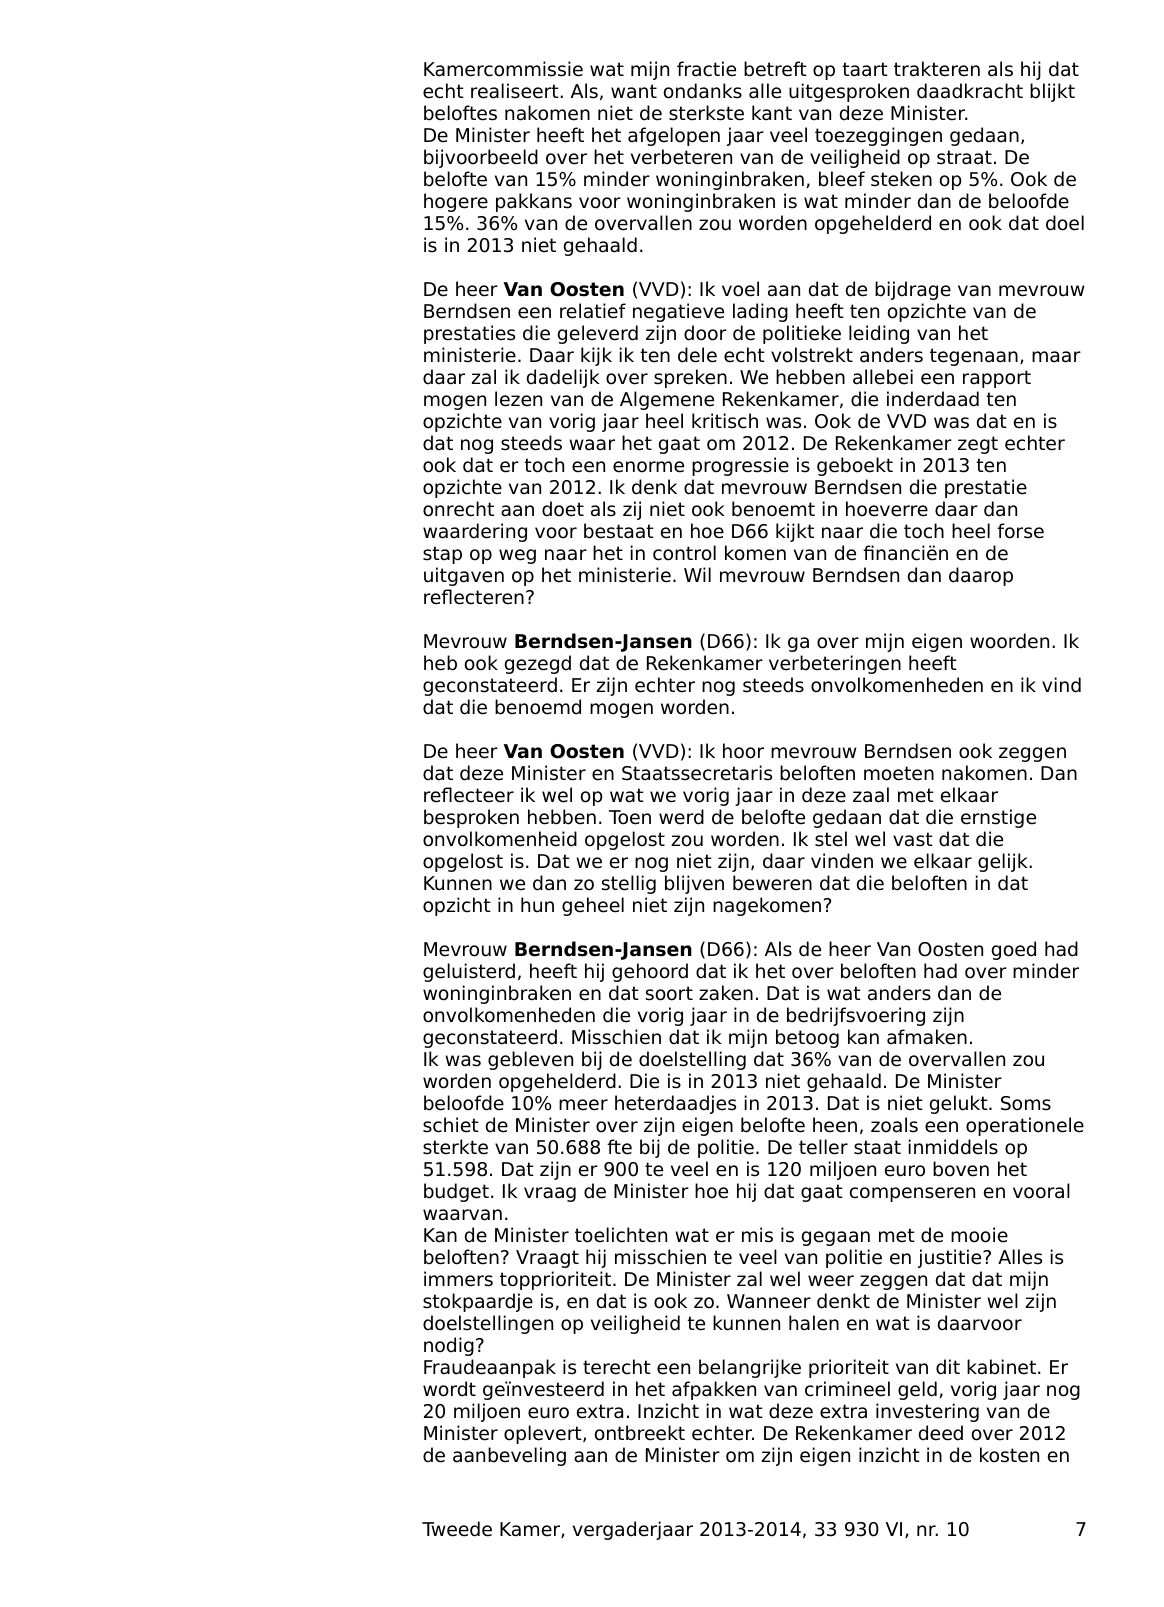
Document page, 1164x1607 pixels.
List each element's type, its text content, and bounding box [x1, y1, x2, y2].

text De heer Van Oosten (VVD): Ik voel aan dat de bijdrage van mevrouw Berndsen een relatief negatieve lading heeft ten opzichte van de prestaties die geleverd zijn door de politieke leiding van het ministerie. Daar kijk ik ten dele echt volstrekt anders tegenaan, maar daar zal ik dadelijk over spreken. We hebben allebei een rapport mogen lezen van de Algemene Rekenkamer, die inderdaad ten opzichte van vorig jaar heel kritisch was. Ook de VVD was dat en is dat nog steeds waar het gaat om 2012. De Rekenkamer zegt echter ook dat er toch een enorme progressie is geboekt in 2013 ten opzichte van 2012. Ik denk dat mevrouw Berndsen die prestatie onrecht aan doet als zij niet ook benoemt in hoeverre daar dan waardering voor bestaat en hoe D66 kijkt naar die toch heel forse stap op weg naar het in control komen van de financiën en de uitgaven op het ministerie. Wil mevrouw Berndsen dan daarop reflecteren? [422, 279, 1087, 609]
text Kan de Minister toelichten wat er mis is gegaan met de mooie beloften? Vraagt hij misschien te veel van politie en justitie? Alles is immers topprioriteit. De Minister zal wel weer zeggen dat dat mijn stokpaardje is, en dat is ook zo. Wanneer denkt de Minister wel zijn doelstellingen op veiligheid te kunnen halen en wat is daarvoor nodig? [422, 1225, 1087, 1357]
text Mevrouw Berndsen-Jansen (D66): Ik ga over mijn eigen woorden. Ik heb ook gezegd dat de Rekenkamer verbeteringen heeft geconstateerd. Er zijn echter nog steeds onvolkomenheden en ik vind dat die benoemd mogen worden. [422, 631, 1087, 719]
text De Minister heeft het afgelopen jaar veel toezeggingen gedaan, bijvoorbeeld over het verbeteren van de veiligheid op straat. De belofte van 15% minder woninginbraken, bleef steken op 5%. Ook de hogere pakkans voor woninginbraken is wat minder dan de beloofde 15%. 36% van de overvallen zou worden opgehelderd en ook dat doel is in 2013 niet gehaald. [422, 125, 1087, 257]
text Kamercommissie wat mijn fractie betreft op taart trakteren als hij dat echt realiseert. Als, want ondanks alle uitgesproken daadkracht blijkt beloftes nakomen niet de sterkste kant van deze Minister. [422, 59, 1087, 125]
text Mevrouw Berndsen-Jansen (D66): Als de heer Van Oosten goed had geluisterd, heeft hij gehoord dat ik het over beloften had over minder woninginbraken en dat soort zaken. Dat is wat anders dan de onvolkomenheden die vorig jaar in de bedrijfsvoering zijn geconstateerd. Misschien dat ik mijn betoog kan afmaken. [422, 939, 1087, 1049]
text Fraudeaanpak is terecht een belangrijke prioriteit van dit kabinet. Er wordt geïnvesteerd in het afpakken van crimineel geld, vorig jaar nog 20 miljoen euro extra. Inzicht in wat deze extra investering van de Minister oplevert, ontbreekt echter. De Rekenkamer deed over 2012 de aanbeveling aan de Minister om zijn eigen inzicht in de kosten en [422, 1357, 1087, 1467]
text Ik was gebleven bij de doelstelling dat 36% van de overvallen zou worden opgehelderd. Die is in 2013 niet gehaald. De Minister beloofde 10% meer heterdaadjes in 2013. Dat is niet gelukt. Soms schiet de Minister over zijn eigen belofte heen, zoals een operationele sterkte van 50.688 fte bij de politie. De teller staat inmiddels op 51.598. Dat zijn er 900 te veel en is 120 miljoen euro boven het budget. Ik vraag de Minister hoe hij dat gaat compenseren en vooral waarvan. [422, 1049, 1087, 1225]
text De heer Van Oosten (VVD): Ik hoor mevrouw Berndsen ook zeggen dat deze Minister en Staatssecretaris beloften moeten nakomen. Dan reflecteer ik wel op wat we vorig jaar in deze zaal met elkaar besproken hebben. Toen werd de belofte gedaan dat die ernstige onvolkomenheid opgelost zou worden. Ik stel wel vast dat die opgelost is. Dat we er nog niet zijn, daar vinden we elkaar gelijk. Kunnen we dan zo stellig blijven beweren dat die beloften in dat opzicht in hun geheel niet zijn nagekomen? [422, 741, 1087, 917]
